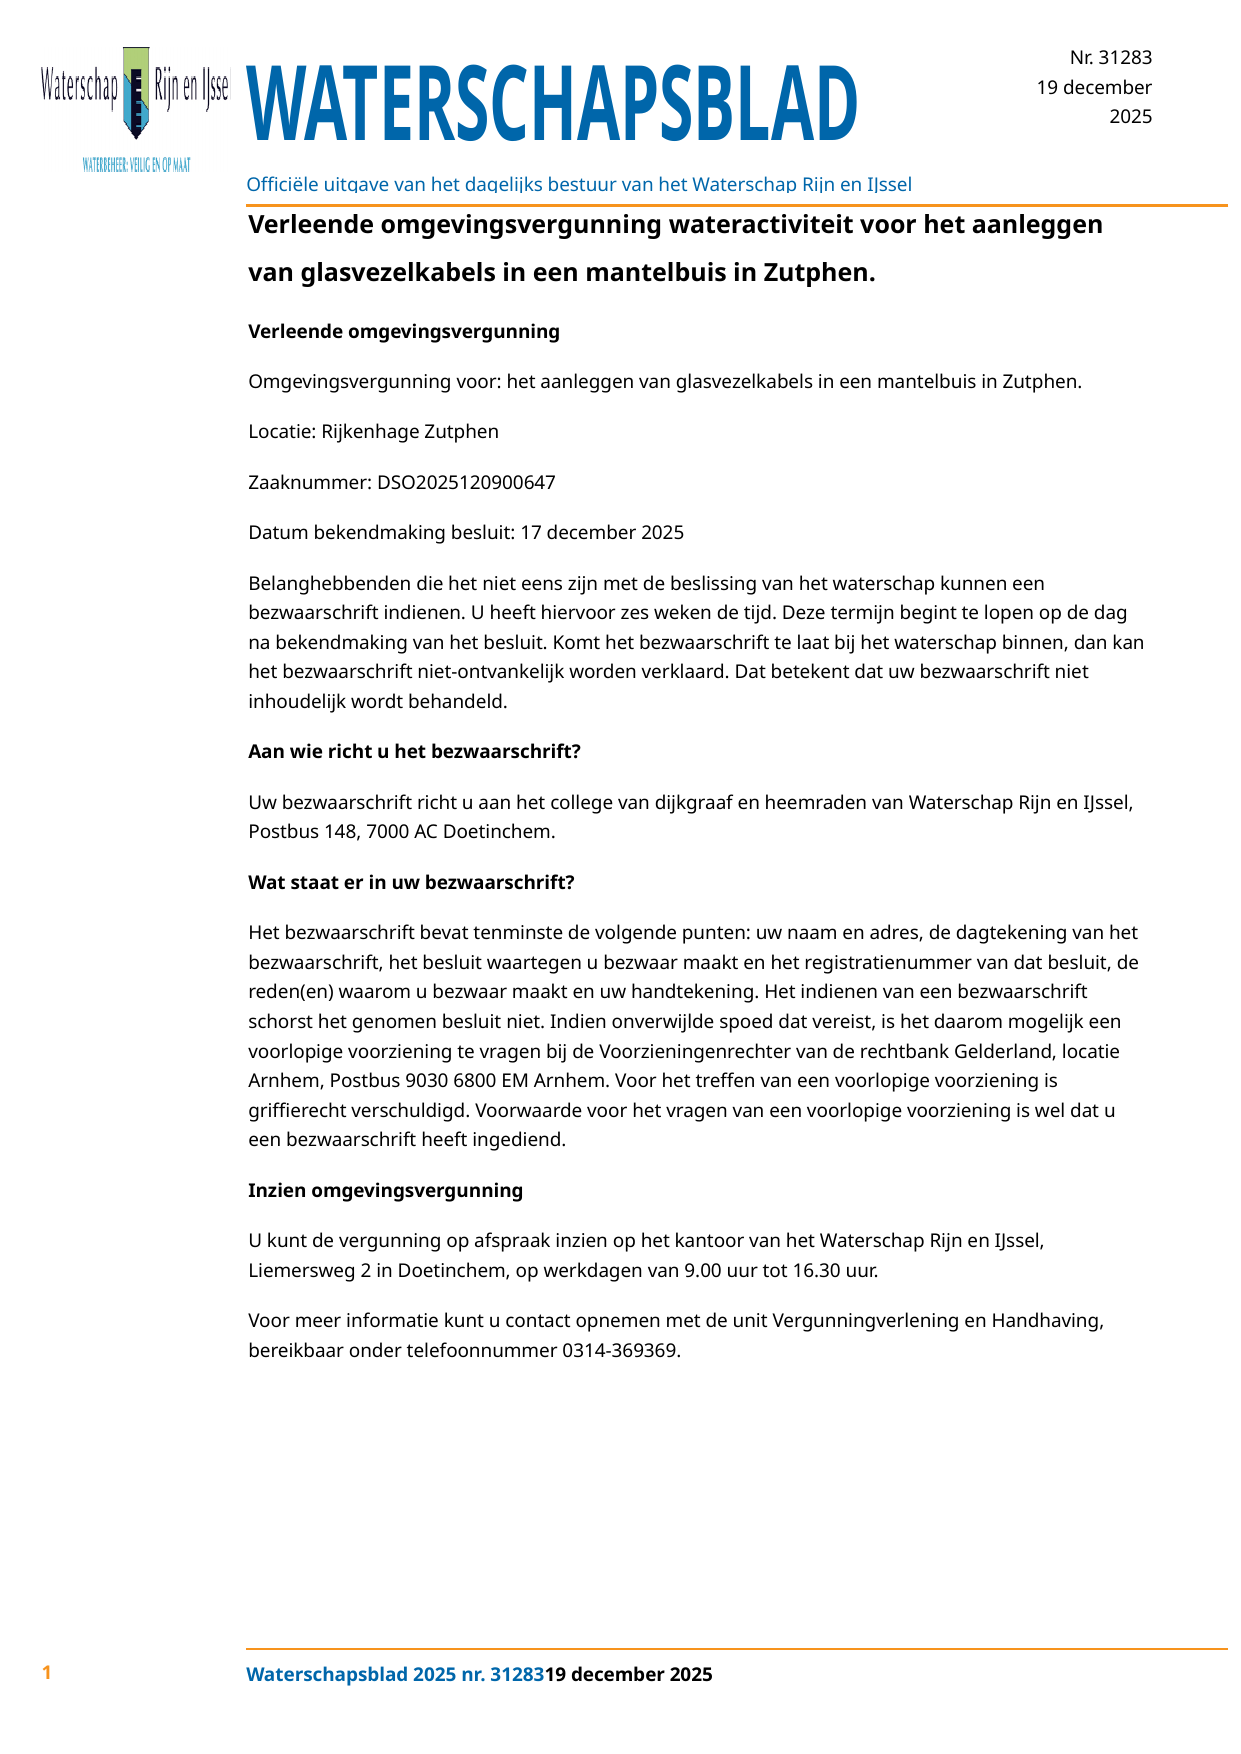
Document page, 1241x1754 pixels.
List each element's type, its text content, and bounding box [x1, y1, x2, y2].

text Voor meer informatie kunt u contact opnemen met de unit Vergunningverlening en Handhaving, bereikbaar onder telefoonnummer 0314-369369. [248, 1307, 1152, 1363]
text Omgevingsvergunning voor: het aanleggen van glasvezelkabels in een mantelbuis in Zutphen. [248, 368, 1152, 394]
picture [41, 47, 231, 172]
text Inzien omgevingsvergunning [248, 1177, 1152, 1203]
text Belanghebbenden die het niet eens zijn met de beslissing van het waterschap kunnen een bezwaarschrift indienen. U heeft hiervoor zes weken de tijd. Deze termijn begint te lopen op de dag na bekendmaking van het besluit. Komt het bezwaarschrift te laat bij het waterschap binnen, dan kan het bezwaarschrift niet-ontvankelijk worden verklaard. Dat betekent dat uw bezwaarschrift niet inhoudelijk wordt behandeld. [248, 570, 1152, 714]
text U kunt de vergunning op afspraak inzien op het kantoor van het Waterschap Rijn en IJssel, Liemersweg 2 in Doetinchem, op werkdagen van 9.00 uur tot 16.30 uur. [248, 1227, 1152, 1283]
text Het bezwaarschrift bevat tenminste de volgende punten: uw naam en adres, de dagtekening van het bezwaarschrift, het besluit waartegen u bezwaar maakt en het registratienummer van dat besluit, de reden(en) waarom u bezwaar maakt en uw handtekening. Het indienen van een bezwaarschrift schorst het genomen besluit niet. Indien onverwijlde spoed dat vereist, is het daarom mogelijk een voorlopige voorziening te vragen bij de Voorzieningenrechter van de rechtbank Gelderland, locatie Arnhem, Postbus 9030 6800 EM Arnhem. Voor het treffen van een voorlopige voorziening is griffierecht verschuldigd. Voorwaarde voor het vragen van een voorlopige voorziening is wel dat u een bezwaarschrift heeft ingediend. [248, 919, 1152, 1152]
text Wat staat er in uw bezwaarschrift? [248, 869, 1152, 895]
text Verleende omgevingsvergunning [248, 318, 1152, 344]
text Verleende omgevingsvergunning wateractiviteit voor het aanleggen van glasvezelkabels in een mantelbuis in Zutphen. [248, 207, 1152, 288]
text Zaaknummer: DSO2025120900647 [248, 469, 1152, 495]
text Datum bekendmaking besluit: 17 december 2025 [248, 519, 1152, 545]
text Uw bezwaarschrift richt u aan het college van dijkgraaf en heemraden van Waterschap Rijn en IJssel, Postbus 148, 7000 AC Doetinchem. [248, 789, 1152, 844]
text Aan wie richt u het bezwaarschrift? [248, 739, 1152, 764]
text Locatie: Rijkenhage Zutphen [248, 419, 1152, 444]
